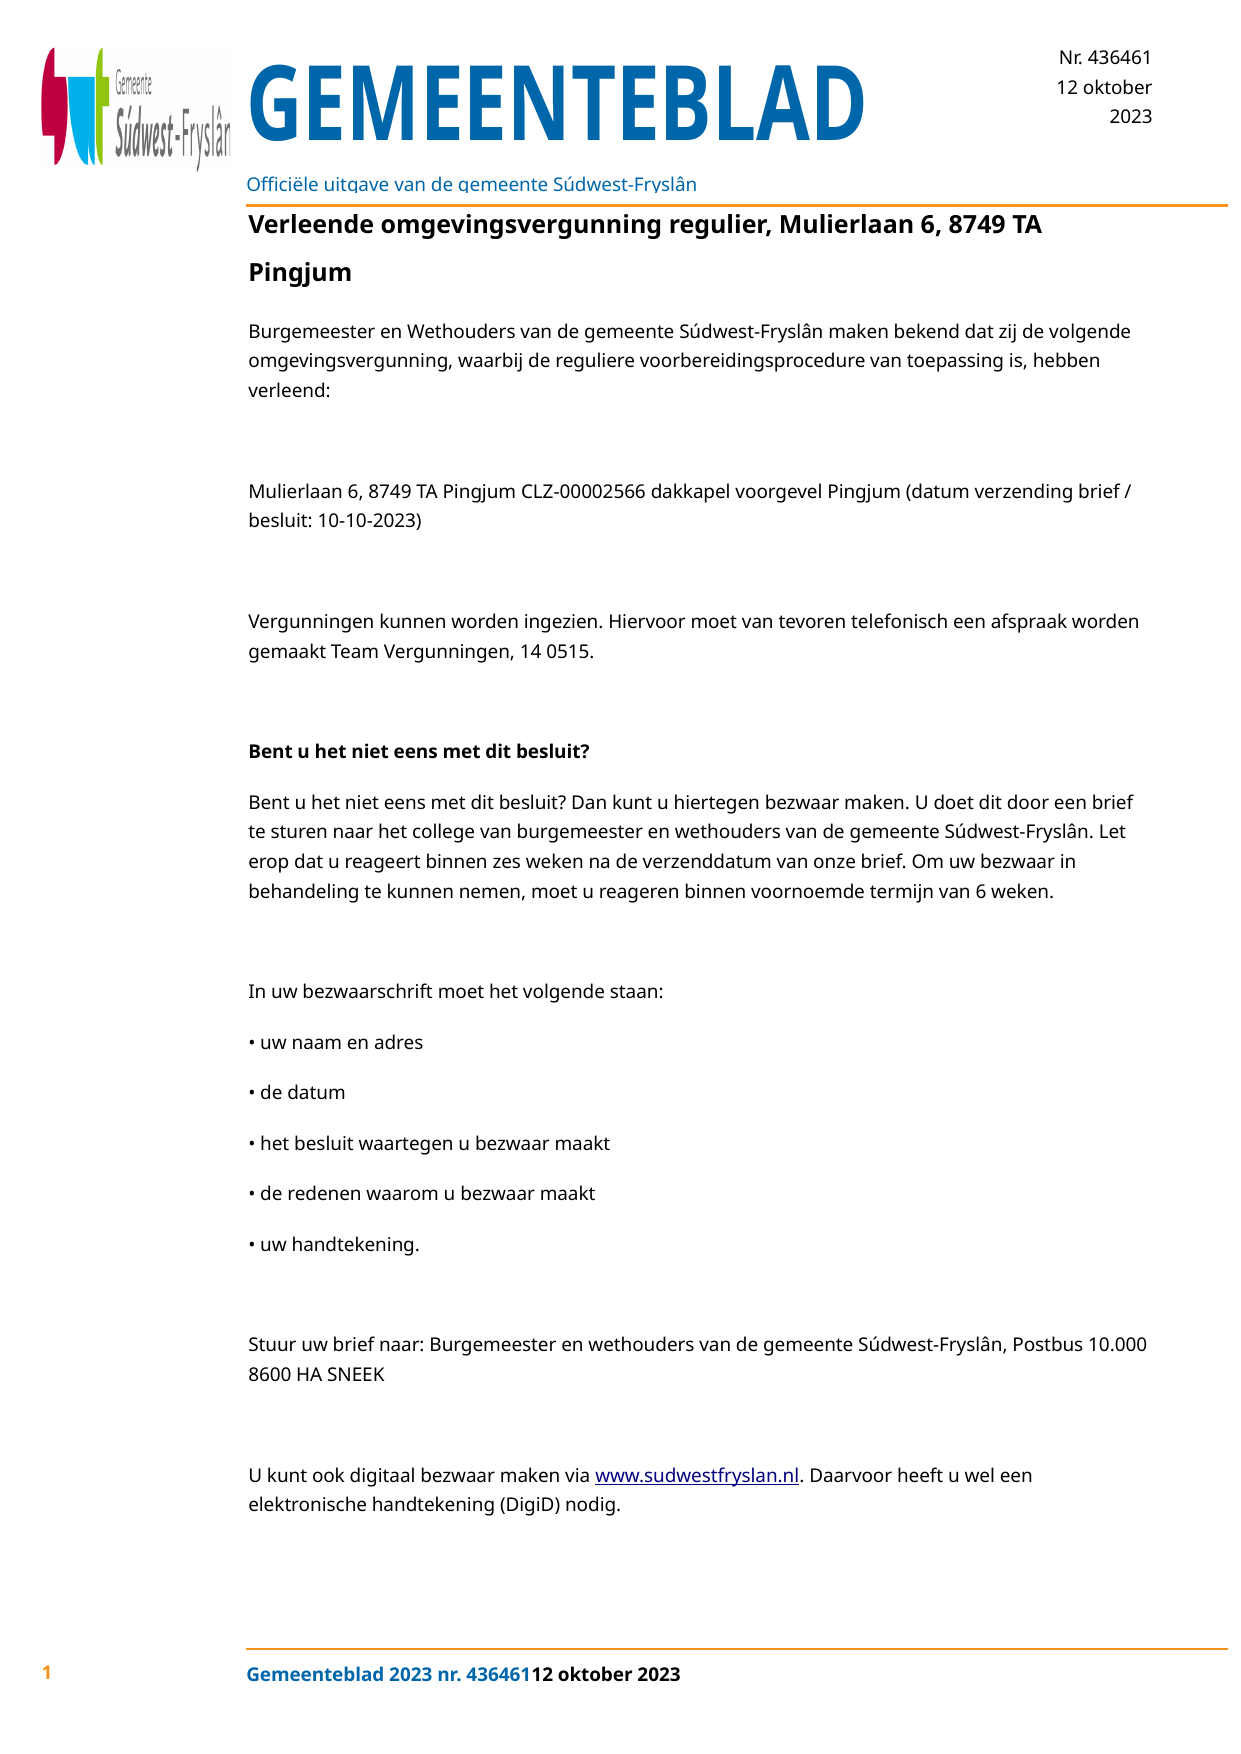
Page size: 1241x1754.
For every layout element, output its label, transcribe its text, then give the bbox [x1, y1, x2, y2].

text • de redenen waarom u bezwaar maakt [248, 1180, 1152, 1206]
picture [41, 47, 231, 172]
text U kunt ook digitaal bezwaar maken via www.sudwestfryslan.nl. Daarvoor heeft u wel een elektronische handtekening (DigiD) nodig. [248, 1462, 1152, 1517]
text Bent u het niet eens met dit besluit? [248, 739, 1152, 764]
text • uw naam en adres [248, 1029, 1152, 1055]
text Vergunningen kunnen worden ingezien. Hiervoor moet van tevoren telefonisch een afspraak worden gemaakt Team Vergunningen, 14 0515. [248, 608, 1152, 664]
text Burgemeester en Wethouders van de gemeente Súdwest-Fryslân maken bekend dat zij de volgende omgevingsvergunning, waarbij de reguliere voorbereidingsprocedure van toepassing is, hebben verleend: [248, 318, 1152, 403]
text Mulierlaan 6, 8749 TA Pingjum CLZ-00002566 dakkapel voorgevel Pingjum (datum verzending brief / besluit: 10-10-2023) [248, 478, 1152, 533]
text • uw handtekening. [248, 1231, 1152, 1257]
text Bent u het niet eens met dit besluit? Dan kunt u hiertegen bezwaar maken. U doet dit door een brief te sturen naar het college van burgemeester en wethouders van de gemeente Súdwest-Fryslân. Let erop dat u reageert binnen zes weken na de verzenddatum van onze brief. Om uw bezwaar in behandeling te kunnen nemen, moet u reageren binnen voornoemde termijn van 6 weken. [248, 789, 1152, 904]
text Stuur uw brief naar: Burgemeester en wethouders van de gemeente Súdwest-Fryslân, Postbus 10.000 8600 HA SNEEK [248, 1332, 1152, 1387]
text In uw bezwaarschrift moet het volgende staan: [248, 979, 1152, 1004]
text • het besluit waartegen u bezwaar maakt [248, 1130, 1152, 1156]
text • de datum [248, 1079, 1152, 1105]
text Verleende omgevingsvergunning regulier, Mulierlaan 6, 8749 TA Pingjum [248, 207, 1152, 288]
